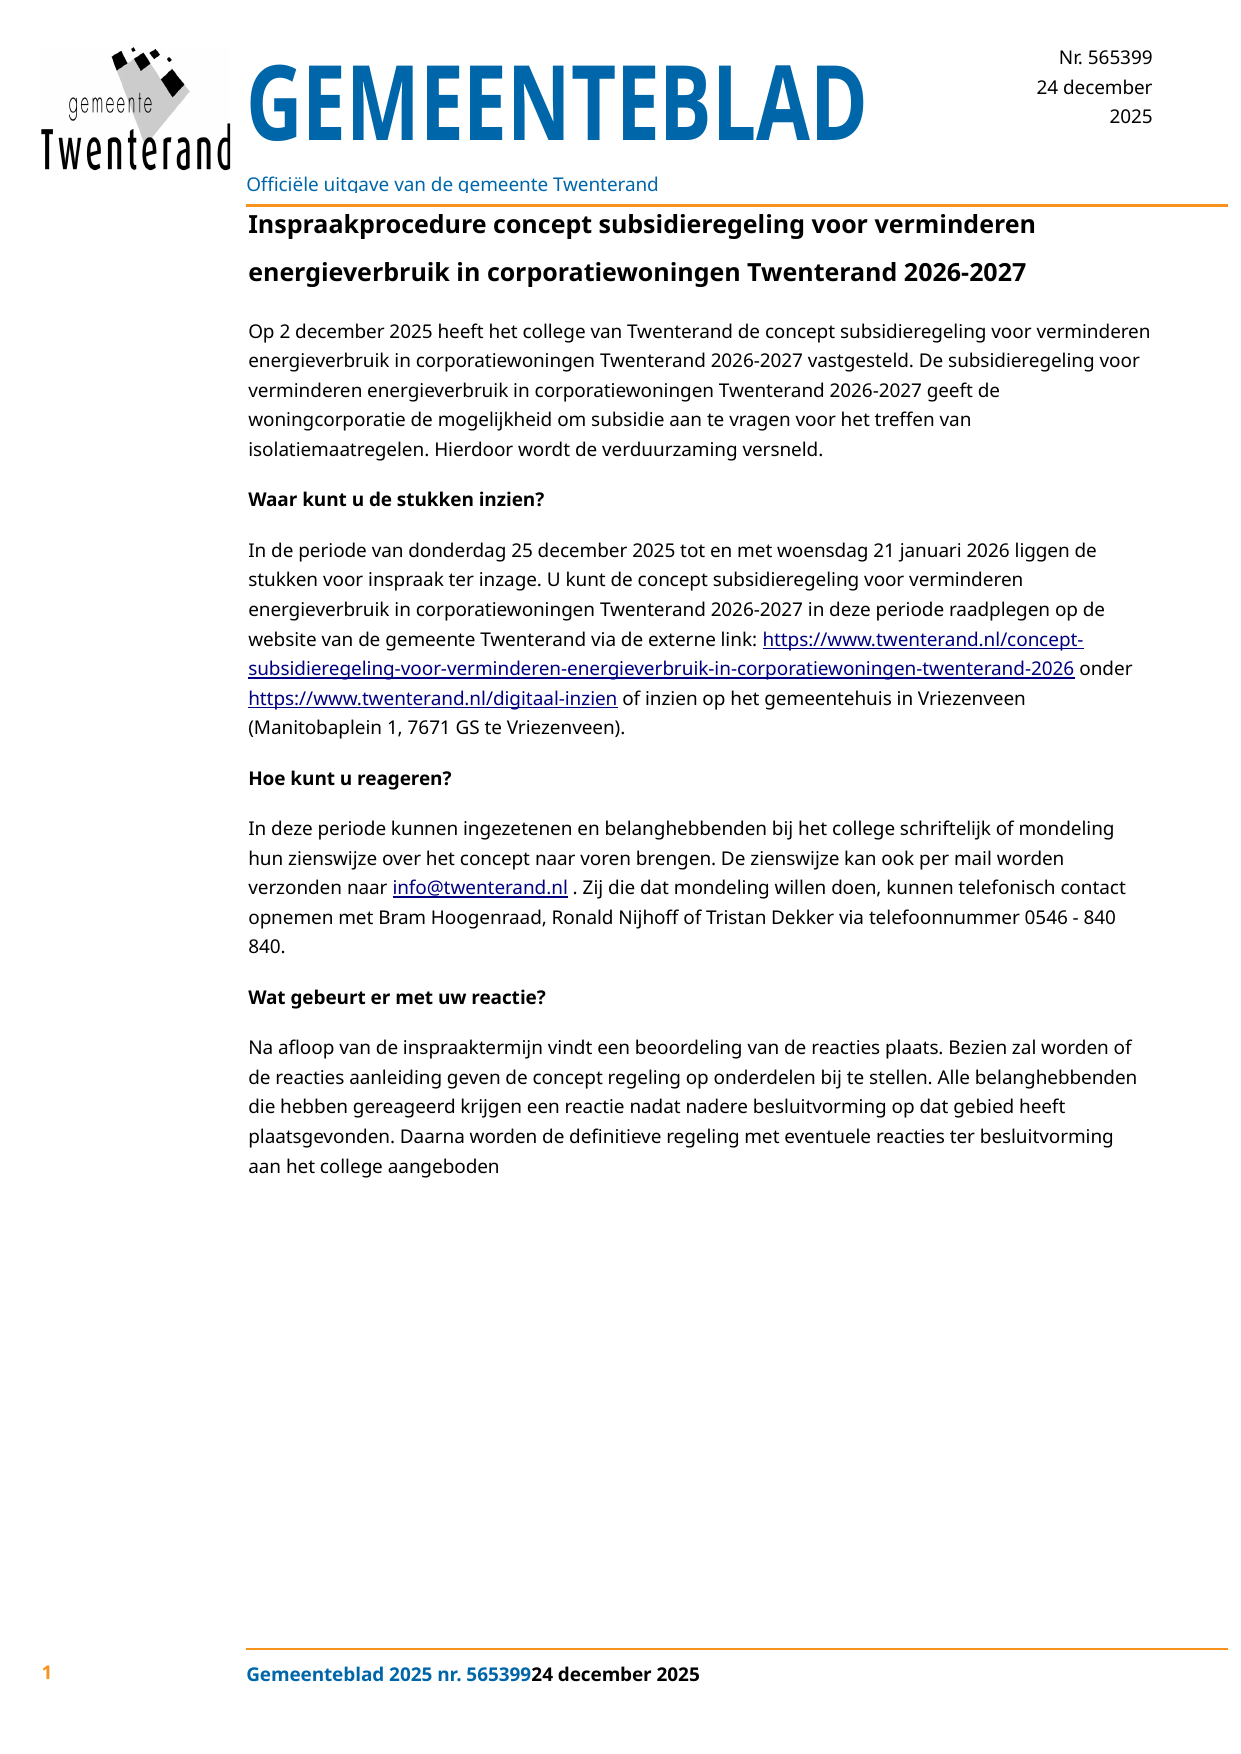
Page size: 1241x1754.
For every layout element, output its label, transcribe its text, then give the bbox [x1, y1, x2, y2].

text Hoe kunt u reageren? [248, 765, 1152, 791]
text In deze periode kunnen ingezetenen en belanghebbenden bij het college schriftelijk of mondeling hun zienswijze over het concept naar voren brengen. De zienswijze kan ook per mail worden verzonden naar info@twenterand.nl . Zij die dat mondeling willen doen, kunnen telefonisch contact opnemen met Bram Hoogenraad, Ronald Nijhoff of Tristan Dekker via telefoonnummer 0546 - 840 840. [248, 815, 1152, 959]
text Na afloop van de inspraaktermijn vindt een beoordeling van de reacties plaats. Bezien zal worden of de reacties aanleiding geven de concept regeling op onderdelen bij te stellen. Alle belanghebbenden die hebben gereageerd krijgen een reactie nadat nadere besluitvorming op dat gebied heeft plaatsgevonden. Daarna worden de definitieve regeling met eventuele reacties ter besluitvorming aan het college aangeboden [248, 1034, 1152, 1179]
text Inspraakprocedure concept subsidieregeling voor verminderen energieverbruik in corporatiewoningen Twenterand 2026-2027 [248, 207, 1152, 288]
text Wat gebeurt er met uw reactie? [248, 984, 1152, 1010]
text Waar kunt u de stukken inzien? [248, 487, 1152, 512]
text In de periode van donderdag 25 december 2025 tot en met woensdag 21 januari 2026 liggen de stukken voor inspraak ter inzage. U kunt de concept subsidieregeling voor verminderen energieverbruik in corporatiewoningen Twenterand 2026-2027 in deze periode raadplegen op de website van de gemeente Twenterand via de externe link: https://www.twenterand.nl/concept-subsidieregeling-voor-verminderen-energieverbruik-in-corporatiewoningen-twenterand-2026 onder https://www.twenterand.nl/digitaal-inzien of inzien op het gemeentehuis in Vriezenveen (Manitobaplein 1, 7671 GS te Vriezenveen). [248, 537, 1152, 740]
picture [41, 47, 231, 172]
text Op 2 december 2025 heeft het college van Twenterand de concept subsidieregeling voor verminderen energieverbruik in corporatiewoningen Twenterand 2026-2027 vastgesteld. De subsidieregeling voor verminderen energieverbruik in corporatiewoningen Twenterand 2026-2027 geeft de woningcorporatie de mogelijkheid om subsidie aan te vragen voor het treffen van isolatiemaatregelen. Hierdoor wordt de verduurzaming versneld. [248, 318, 1152, 462]
